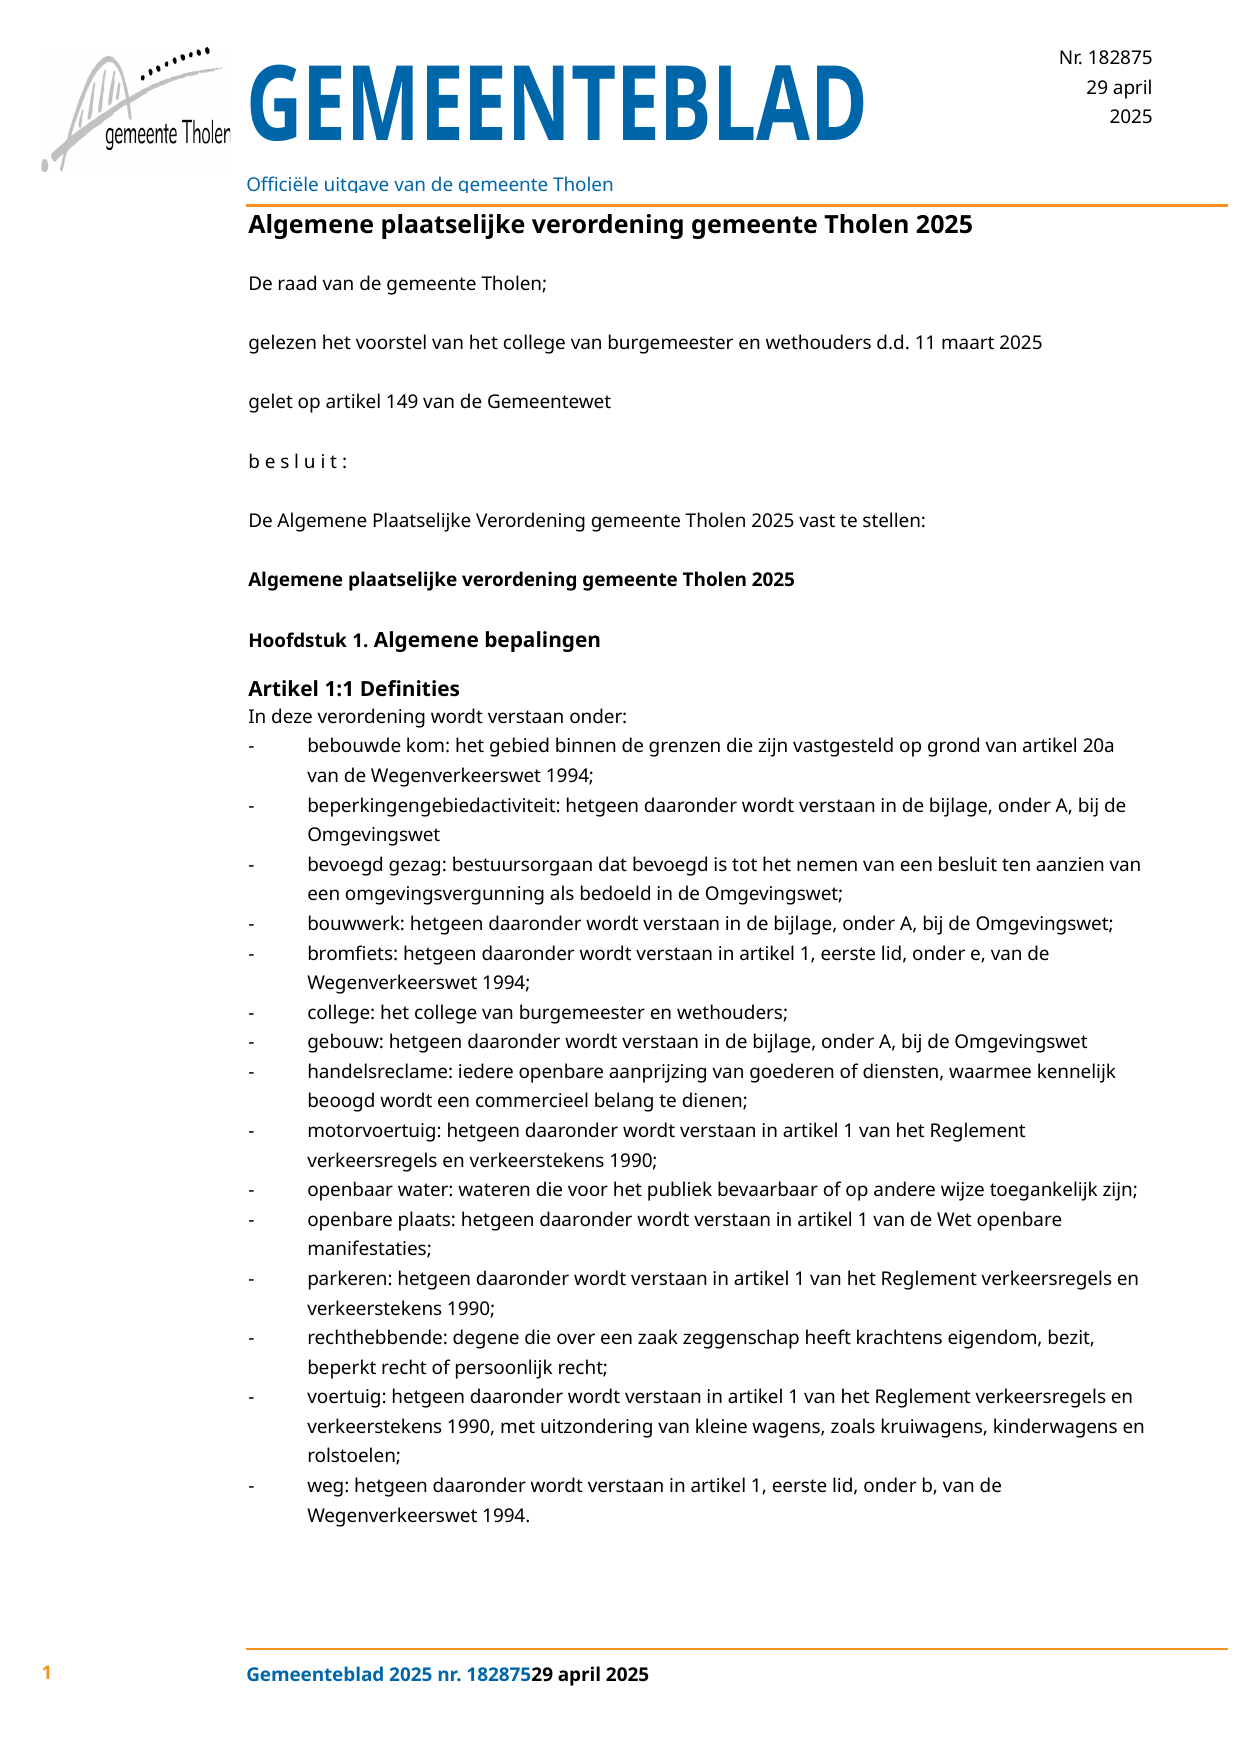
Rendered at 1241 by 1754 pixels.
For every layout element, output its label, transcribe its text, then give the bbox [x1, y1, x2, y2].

text Artikel 1:1 Definities [248, 674, 1152, 703]
list rechthebbende: degene die over een zaak zeggenschap heeft krachtens eigendom, bezit, beperkt recht of persoonlijk recht; [248, 1324, 1152, 1379]
text b e s l u i t : [248, 448, 1152, 473]
text De raad van de gemeente Tholen; [248, 270, 1152, 296]
text In deze verordening wordt verstaan onder: [248, 703, 1152, 729]
list openbare plaats: hetgeen daaronder wordt verstaan in artikel 1 van de Wet openbare manifestaties; [248, 1206, 1152, 1261]
list college: het college van burgemeester en wethouders; [248, 999, 1152, 1024]
text Hoofdstuk 1. Algemene bepalingen [248, 625, 1152, 654]
list bebouwde kom: het gebied binnen de grenzen die zijn vastgesteld op grond van artikel 20a van de Wegenverkeerswet 1994; [248, 733, 1152, 788]
list motorvoertuig: hetgeen daaronder wordt verstaan in artikel 1 van het Reglement verkeersregels en verkeerstekens 1990; [248, 1117, 1152, 1172]
text De Algemene Plaatselijke Verordening gemeente Tholen 2025 vast te stellen: [248, 507, 1152, 533]
list bouwwerk: hetgeen daaronder wordt verstaan in de bijlage, onder A, bij de Omgevingswet; [248, 910, 1152, 936]
text Algemene plaatselijke verordening gemeente Tholen 2025 [248, 566, 1152, 592]
list gebouw: hetgeen daaronder wordt verstaan in de bijlage, onder A, bij de Omgevingswet [248, 1028, 1152, 1054]
list voertuig: hetgeen daaronder wordt verstaan in artikel 1 van het Reglement verkeersregels en verkeerstekens 1990, met uitzondering van kleine wagens, zoals kruiwagens, kinderwagens en rolstoelen; [248, 1383, 1152, 1468]
list parkeren: hetgeen daaronder wordt verstaan in artikel 1 van het Reglement verkeersregels en verkeerstekens 1990; [248, 1265, 1152, 1320]
list bevoegd gezag: bestuursorgaan dat bevoegd is tot het nemen van een besluit ten aanzien van een omgevingsvergunning als bedoeld in de Omgevingswet; [248, 851, 1152, 906]
text Algemene plaatselijke verordening gemeente Tholen 2025 [248, 207, 1152, 241]
picture [41, 47, 231, 172]
text gelezen het voorstel van het college van burgemeester en wethouders d.d. 11 maart 2025 [248, 329, 1152, 355]
list handelsreclame: iedere openbare aanprijzing van goederen of diensten, waarmee kennelijk beoogd wordt een commercieel belang te dienen; [248, 1058, 1152, 1113]
list openbaar water: wateren die voor het publiek bevaarbaar of op andere wijze toegankelijk zijn; [248, 1176, 1152, 1202]
list weg: hetgeen daaronder wordt verstaan in artikel 1, eerste lid, onder b, van de Wegenverkeerswet 1994. [248, 1472, 1152, 1527]
list bromfiets: hetgeen daaronder wordt verstaan in artikel 1, eerste lid, onder e, van de Wegenverkeerswet 1994; [248, 940, 1152, 995]
text gelet op artikel 149 van de Gemeentewet [248, 389, 1152, 414]
list beperkingengebiedactiviteit: hetgeen daaronder wordt verstaan in de bijlage, onder A, bij de Omgevingswet [248, 792, 1152, 847]
